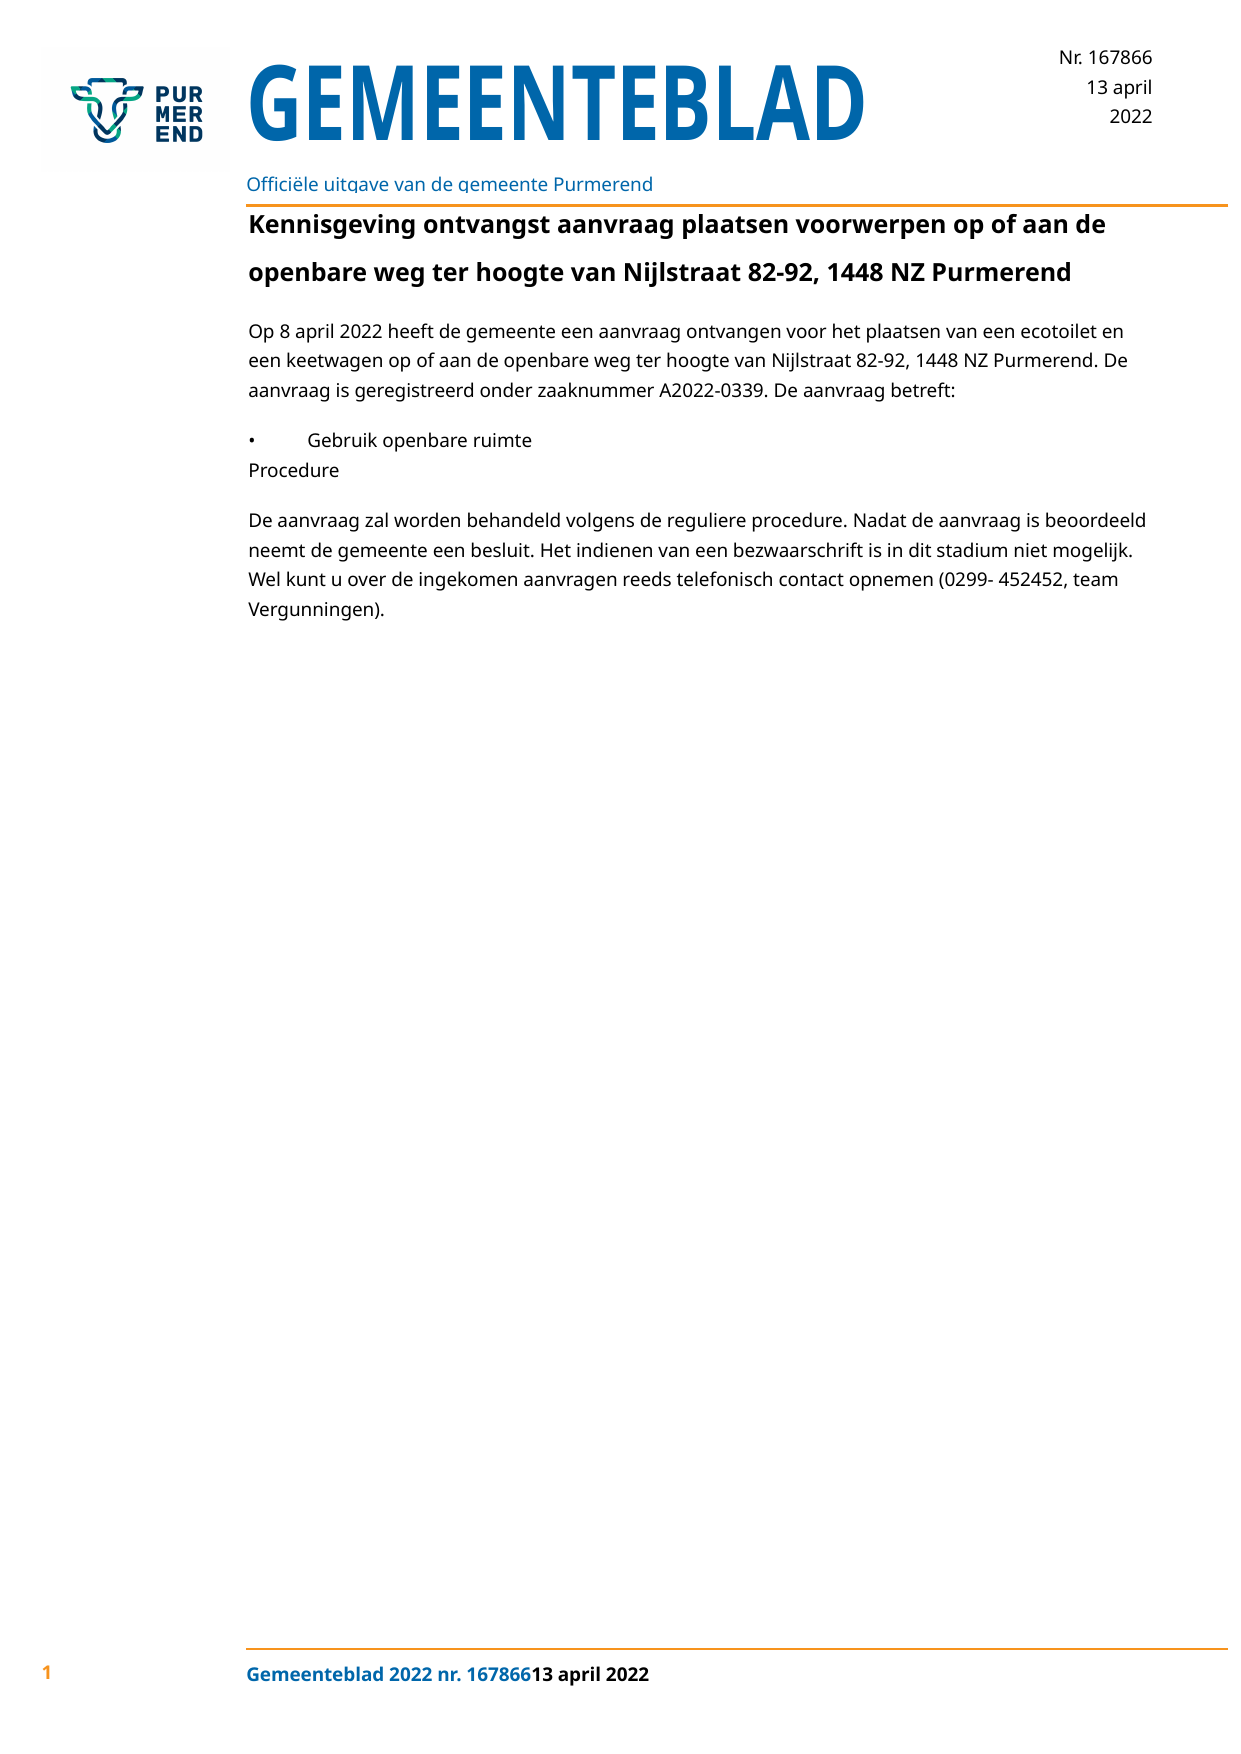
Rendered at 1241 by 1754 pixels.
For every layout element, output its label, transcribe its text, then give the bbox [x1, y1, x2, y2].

text Procedure [248, 457, 1152, 483]
list Gebruik openbare ruimte [248, 427, 1152, 453]
text Op 8 april 2022 heeft de gemeente een aanvraag ontvangen voor het plaatsen van een ecotoilet en een keetwagen op of aan de openbare weg ter hoogte van Nijlstraat 82-92, 1448 NZ Purmerend. De aanvraag is geregistreerd onder zaaknummer A2022-0339. De aanvraag betreft: [248, 318, 1152, 403]
text De aanvraag zal worden behandeld volgens de reguliere procedure. Nadat de aanvraag is beoordeeld neemt de gemeente een besluit. Het indienen van een bezwaarschrift is in dit stadium niet mogelijk. Wel kunt u over de ingekomen aanvragen reeds telefonisch contact opnemen (0299- 452452, team Vergunningen). [248, 507, 1152, 622]
picture [41, 47, 231, 172]
text Kennisgeving ontvangst aanvraag plaatsen voorwerpen op of aan de openbare weg ter hoogte van Nijlstraat 82-92, 1448 NZ Purmerend [248, 207, 1152, 288]
